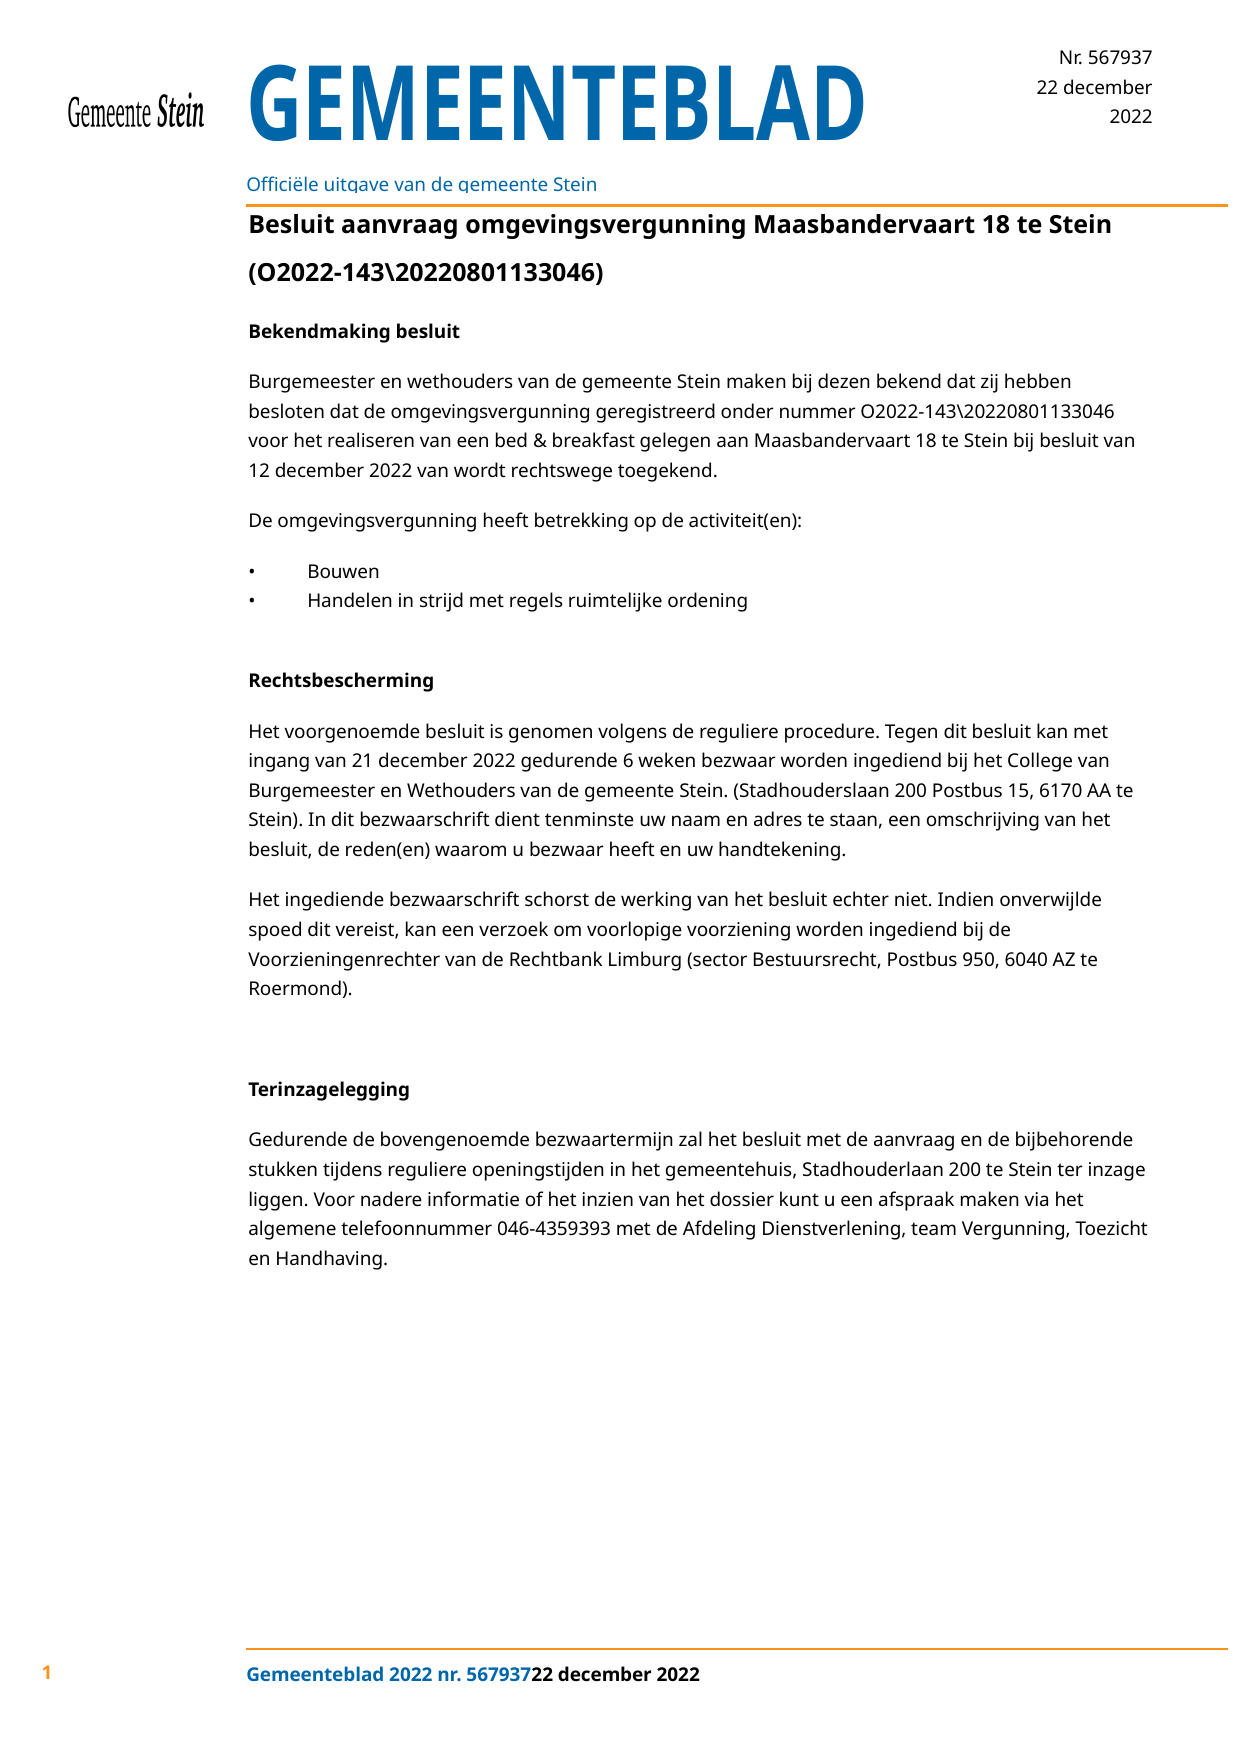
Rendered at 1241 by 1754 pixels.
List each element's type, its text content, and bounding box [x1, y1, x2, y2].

picture [41, 47, 231, 172]
list Handelen in strijd met regels ruimtelijke ordening [248, 587, 1152, 613]
text Terinzagelegging [248, 1076, 1152, 1102]
text Burgemeester en wethouders van de gemeente Stein maken bij dezen bekend dat zij hebben besloten dat de omgevingsvergunning geregistreerd onder nummer O2022-143\20220801133046 voor het realiseren van een bed & breakfast gelegen aan Maasbandervaart 18 te Stein bij besluit van 12 december 2022 van wordt rechtswege toegekend. [248, 368, 1152, 483]
text Het voorgenoemde besluit is genomen volgens de reguliere procedure. Tegen dit besluit kan met ingang van 21 december 2022 gedurende 6 weken bezwaar worden ingediend bij het College van Burgemeester en Wethouders van de gemeente Stein. (Stadhouderslaan 200 Postbus 15, 6170 AA te Stein). In dit bezwaarschrift dient tenminste uw naam en adres te staan, een omschrijving van het besluit, de reden(en) waarom u bezwaar heeft en uw handtekening. [248, 718, 1152, 862]
text Gedurende de bovengenoemde bezwaartermijn zal het besluit met de aanvraag en de bijbehorende stukken tijdens reguliere openingstijden in het gemeentehuis, Stadhouderlaan 200 te Stein ter inzage liggen. Voor nadere informatie of het inzien van het dossier kunt u een afspraak maken via het algemene telefoonnummer 046-4359393 met de Afdeling Dienstverlening, team Vergunning, Toezicht en Handhaving. [248, 1127, 1152, 1271]
text Het ingediende bezwaarschrift schorst de werking van het besluit echter niet. Indien onverwijlde spoed dit vereist, kan een verzoek om voorlopige voorziening worden ingediend bij de Voorzieningenrechter van de Rechtbank Limburg (sector Bestuursrecht, Postbus 950, 6040 AZ te Roermond). [248, 887, 1152, 1001]
text De omgevingsvergunning heeft betrekking op de activiteit(en): [248, 507, 1152, 533]
text Besluit aanvraag omgevingsvergunning Maasbandervaart 18 te Stein (O2022-143\20220801133046) [248, 207, 1152, 288]
text Rechtsbescherming [248, 667, 1152, 693]
text Bekendmaking besluit [248, 318, 1152, 344]
list Bouwen [248, 558, 1152, 584]
